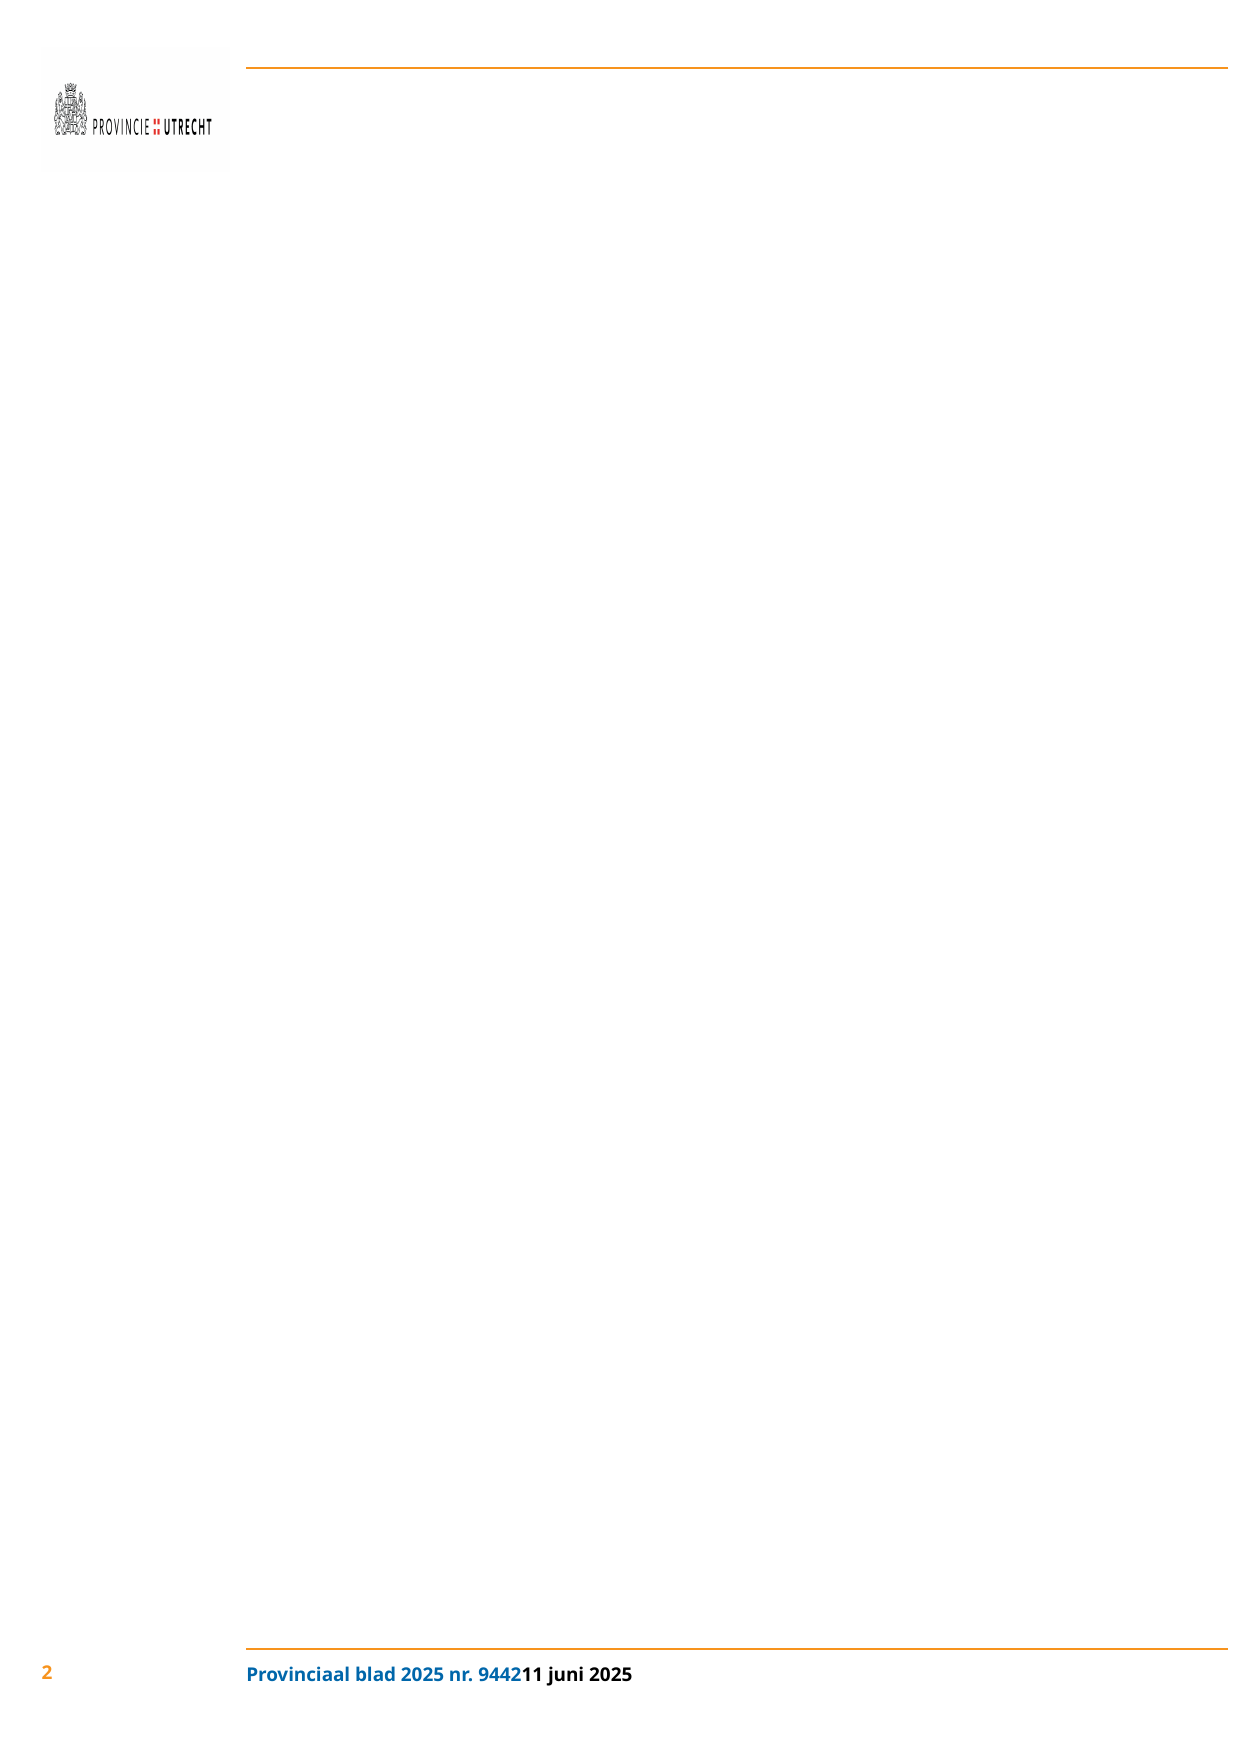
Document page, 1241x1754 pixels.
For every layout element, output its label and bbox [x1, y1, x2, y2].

picture [41, 47, 231, 172]
